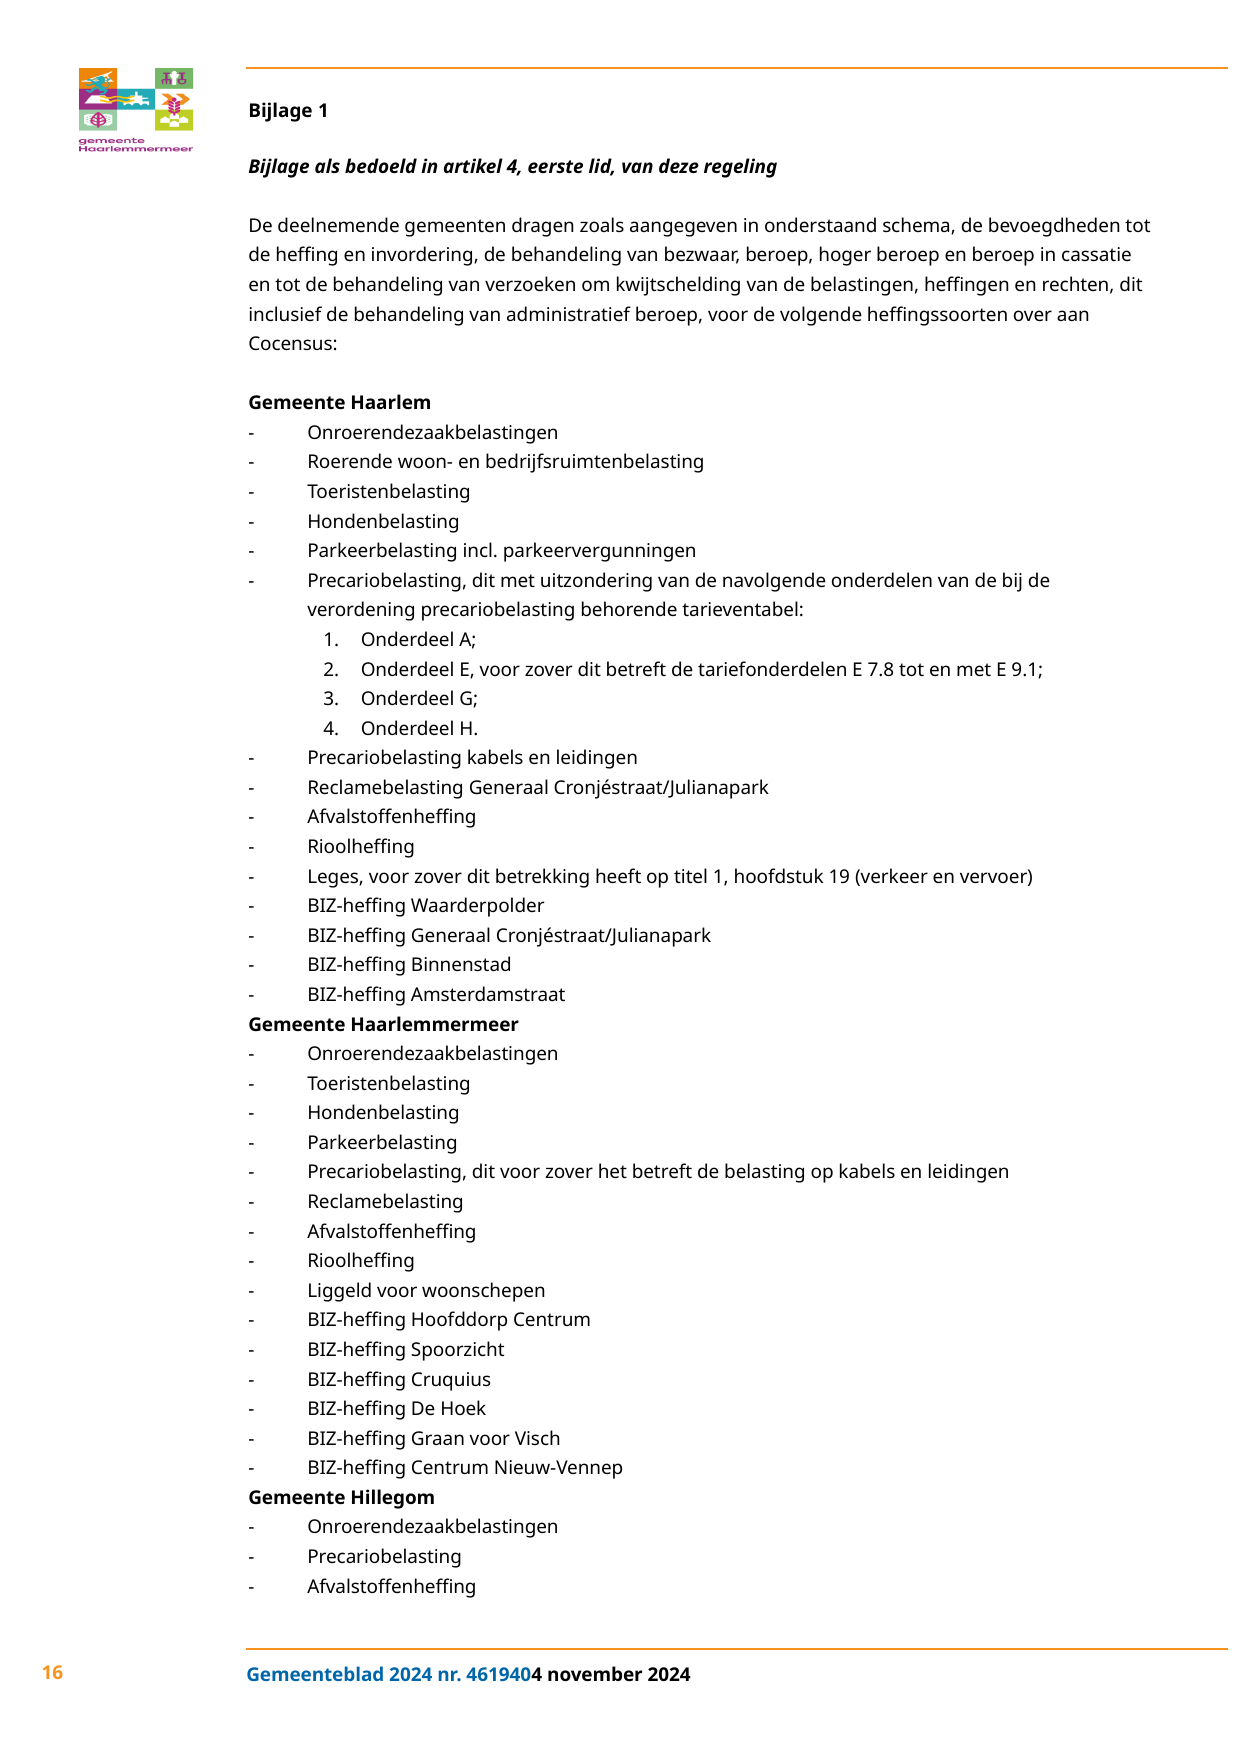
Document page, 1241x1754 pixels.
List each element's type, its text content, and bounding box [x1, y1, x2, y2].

text De deelnemende gemeenten dragen zoals aangegeven in onderstaand schema, de bevoegdheden tot de heffing en invordering, de behandeling van bezwaar, beroep, hoger beroep en beroep in cassatie en tot de behandeling van verzoeken om kwijtschelding van de belastingen, heffingen en rechten, dit inclusief de behandeling van administratief beroep, voor de volgende heffingssoorten over aan Cocensus: [248, 212, 1152, 356]
list Reclamebelasting Generaal Cronjéstraat/Julianapark [248, 774, 1152, 800]
list Toeristenbelasting [248, 1070, 1152, 1096]
list Hondenbelasting [248, 508, 1152, 534]
list BIZ-heffing Generaal Cronjéstraat/Julianapark [248, 922, 1152, 948]
list Precariobelasting kabels en leidingen [248, 744, 1152, 770]
list Onderdeel G; [323, 685, 1152, 711]
list Parkeerbelasting [248, 1129, 1152, 1155]
list Precariobelasting, dit met uitzondering van de navolgende onderdelen van de bij de verordening precariobelasting behorende tarieventabel: [248, 567, 1152, 622]
list Toeristenbelasting [248, 478, 1152, 504]
list Onroerendezaakbelastingen [248, 1040, 1152, 1066]
list Onderdeel A; [323, 626, 1152, 652]
list BIZ-heffing Hoofddorp Centrum [248, 1307, 1152, 1332]
list Liggeld voor woonschepen [248, 1277, 1152, 1303]
text Gemeente Hillegom [248, 1484, 1152, 1510]
text Bijlage 1 [248, 95, 1152, 123]
text Gemeente Haarlem [248, 389, 1152, 415]
list Rioolheffing [248, 1247, 1152, 1273]
list BIZ-heffing Waarderpolder [248, 892, 1152, 918]
list Onroerendezaakbelastingen [248, 1514, 1152, 1539]
list Afvalstoffenheffing [248, 804, 1152, 829]
list Onderdeel E, voor zover dit betreft de tariefonderdelen E 7.8 tot en met E 9.1; [323, 656, 1152, 682]
list BIZ-heffing De Hoek [248, 1395, 1152, 1421]
list BIZ-heffing Binnenstad [248, 952, 1152, 977]
list Leges, voor zover dit betrekking heeft op titel 1, hoofdstuk 19 (verkeer en vervoer) [248, 863, 1152, 889]
list Onroerendezaakbelastingen [248, 419, 1152, 445]
list Precariobelasting [248, 1543, 1152, 1569]
list Reclamebelasting [248, 1188, 1152, 1214]
list BIZ-heffing Cruquius [248, 1366, 1152, 1392]
list BIZ-heffing Amsterdamstraat [248, 981, 1152, 1007]
list Hondenbelasting [248, 1099, 1152, 1125]
list BIZ-heffing Spoorzicht [248, 1336, 1152, 1362]
picture [41, 47, 231, 172]
list Parkeerbelasting incl. parkeervergunningen [248, 537, 1152, 563]
text Gemeente Haarlemmermeer [248, 1011, 1152, 1037]
list Afvalstoffenheffing [248, 1573, 1152, 1599]
list Afvalstoffenheffing [248, 1218, 1152, 1244]
list Precariobelasting, dit voor zover het betreft de belasting op kabels en leidingen [248, 1159, 1152, 1184]
list BIZ-heffing Graan voor Visch [248, 1425, 1152, 1451]
list Roerende woon- en bedrijfsruimtenbelasting [248, 449, 1152, 474]
list Onderdeel H. [323, 715, 1152, 741]
list Rioolheffing [248, 833, 1152, 859]
text Bijlage als bedoeld in artikel 4, eerste lid, van deze regeling [248, 153, 1152, 179]
list BIZ-heffing Centrum Nieuw-Vennep [248, 1454, 1152, 1480]
